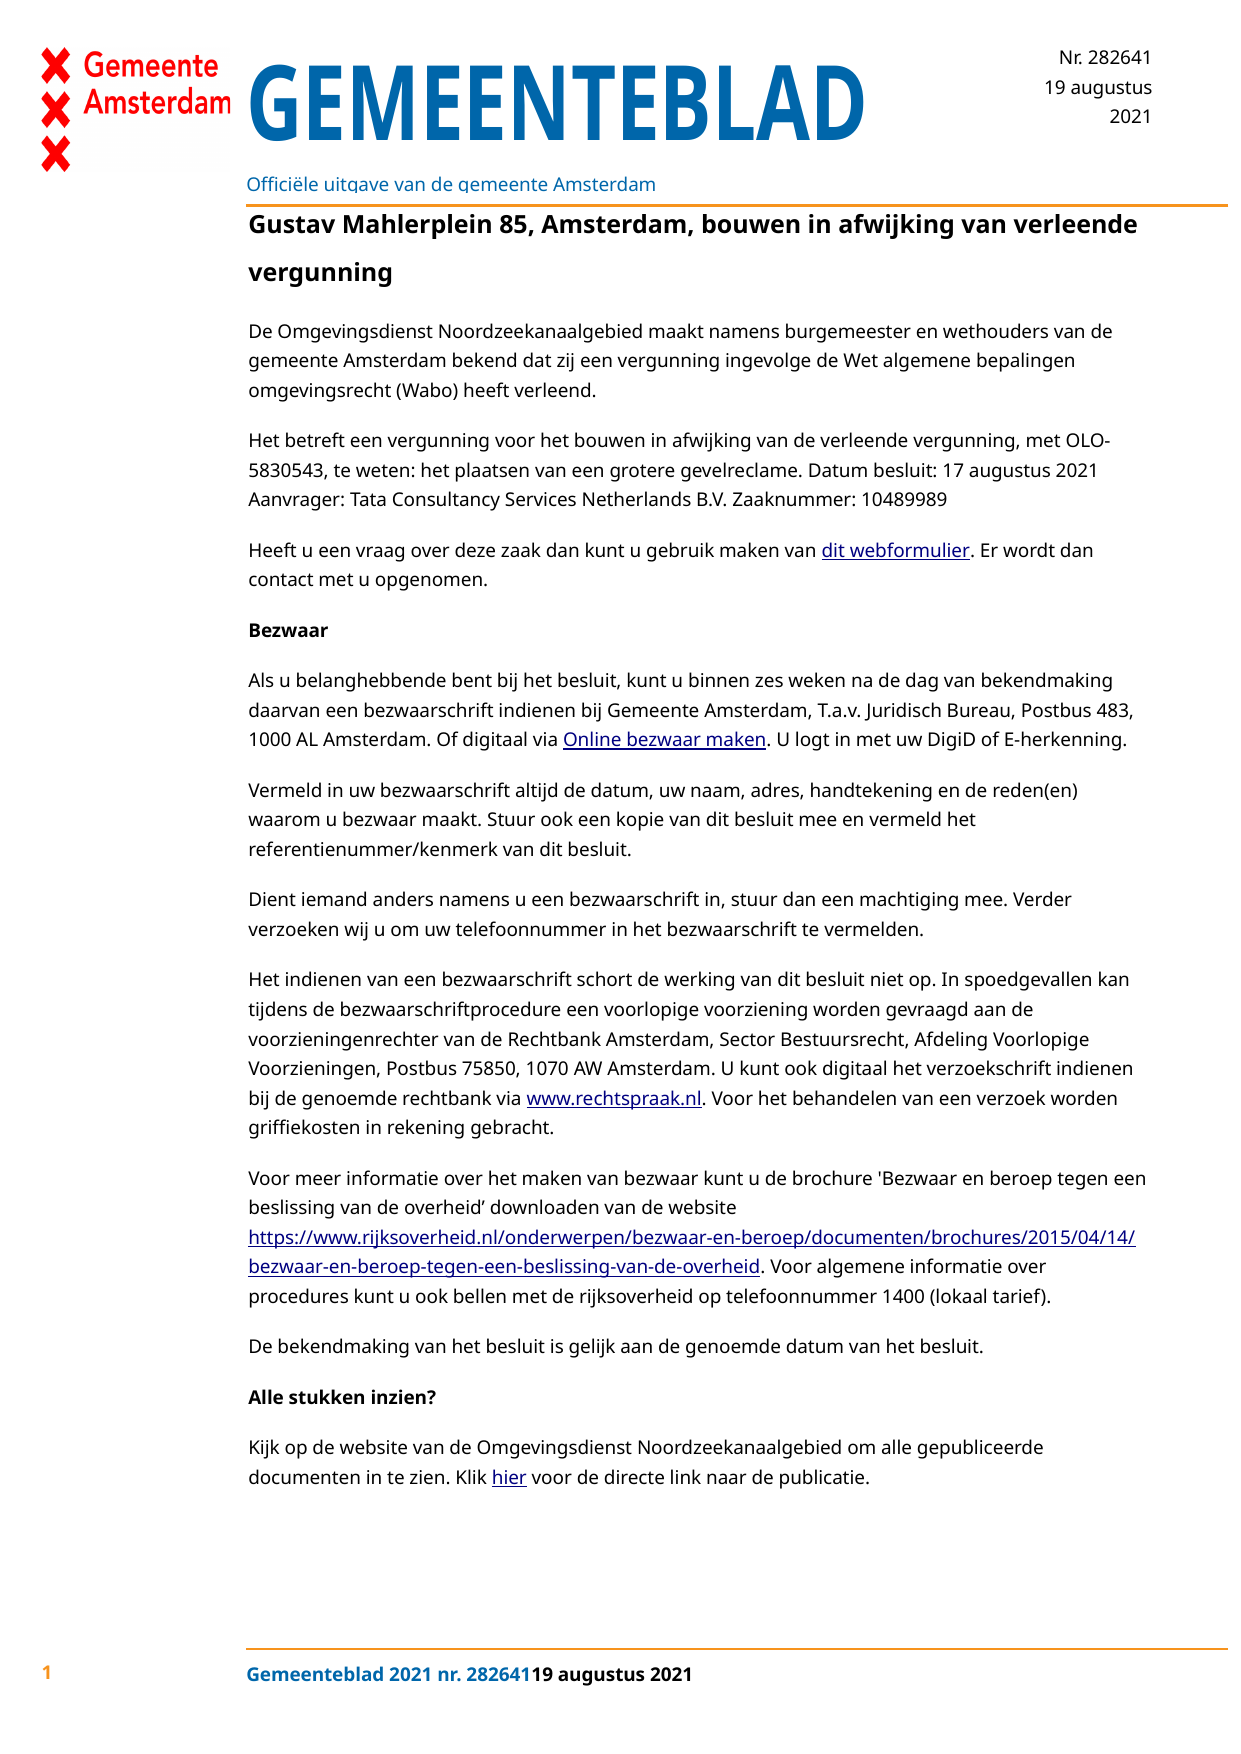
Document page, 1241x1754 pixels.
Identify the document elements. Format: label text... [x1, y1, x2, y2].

text Dient iemand anders namens u een bezwaarschrift in, stuur dan een machtiging mee. Verder verzoeken wij u om uw telefoonnummer in het bezwaarschrift te vermelden. [248, 887, 1152, 942]
text De Omgevingsdienst Noordzeekanaalgebied maakt namens burgemeester en wethouders van de gemeente Amsterdam bekend dat zij een vergunning ingevolge de Wet algemene bepalingen omgevingsrecht (Wabo) heeft verleend. [248, 318, 1152, 403]
text Bezwaar [248, 617, 1152, 643]
text Heeft u een vraag over deze zaak dan kunt u gebruik maken van dit webformulier. Er wordt dan contact met u opgenomen. [248, 537, 1152, 592]
text Het indienen van een bezwaarschrift schort de werking van dit besluit niet op. In spoedgevallen kan tijdens de bezwaarschriftprocedure een voorlopige voorziening worden gevraagd aan de voorzieningenrechter van de Rechtbank Amsterdam, Sector Bestuursrecht, Afdeling Voorlopige Voorzieningen, Postbus 75850, 1070 AW Amsterdam. U kunt ook digitaal het verzoekschrift indienen bij de genoemde rechtbank via www.rechtspraak.nl. Voor het behandelen van een verzoek worden griffiekosten in rekening gebracht. [248, 967, 1152, 1140]
text Het betreft een vergunning voor het bouwen in afwijking van de verleende vergunning, met OLO-5830543, te weten: het plaatsen van een grotere gevelreclame. Datum besluit: 17 augustus 2021 Aanvrager: Tata Consultancy Services Netherlands B.V. Zaaknummer: 10489989 [248, 427, 1152, 512]
picture [41, 47, 231, 172]
text Vermeld in uw bezwaarschrift altijd de datum, uw naam, adres, handtekening en de reden(en) waarom u bezwaar maakt. Stuur ook een kopie van dit besluit mee en vermeld het referentienummer/kenmerk van dit besluit. [248, 777, 1152, 862]
text Kijk op de website van de Omgevingsdienst Noordzeekanaalgebied om alle gepubliceerde documenten in te zien. Klik hier voor de directe link naar de publicatie. [248, 1434, 1152, 1490]
text Als u belanghebbende bent bij het besluit, kunt u binnen zes weken na de dag van bekendmaking daarvan een bezwaarschrift indienen bij Gemeente Amsterdam, T.a.v. Juridisch Bureau, Postbus 483, 1000 AL Amsterdam. Of digitaal via Online bezwaar maken. U logt in met uw DigiD of E-herkenning. [248, 667, 1152, 752]
text Voor meer informatie over het maken van bezwaar kunt u de brochure 'Bezwaar en beroep tegen een beslissing van de overheid’ downloaden van de website https://www.rijksoverheid.nl/onderwerpen/bezwaar-en-beroep/documenten/brochures/2015/04/14/bezwaar-en-beroep-tegen-een-beslissing-van-de-overheid. Voor algemene informatie over procedures kunt u ook bellen met de rijksoverheid op telefoonnummer 1400 (lokaal tarief). [248, 1165, 1152, 1309]
text De bekendmaking van het besluit is gelijk aan de genoemde datum van het besluit. [248, 1334, 1152, 1359]
text Gustav Mahlerplein 85, Amsterdam, bouwen in afwijking van verleende vergunning [248, 207, 1152, 288]
text Alle stukken inzien? [248, 1384, 1152, 1410]
